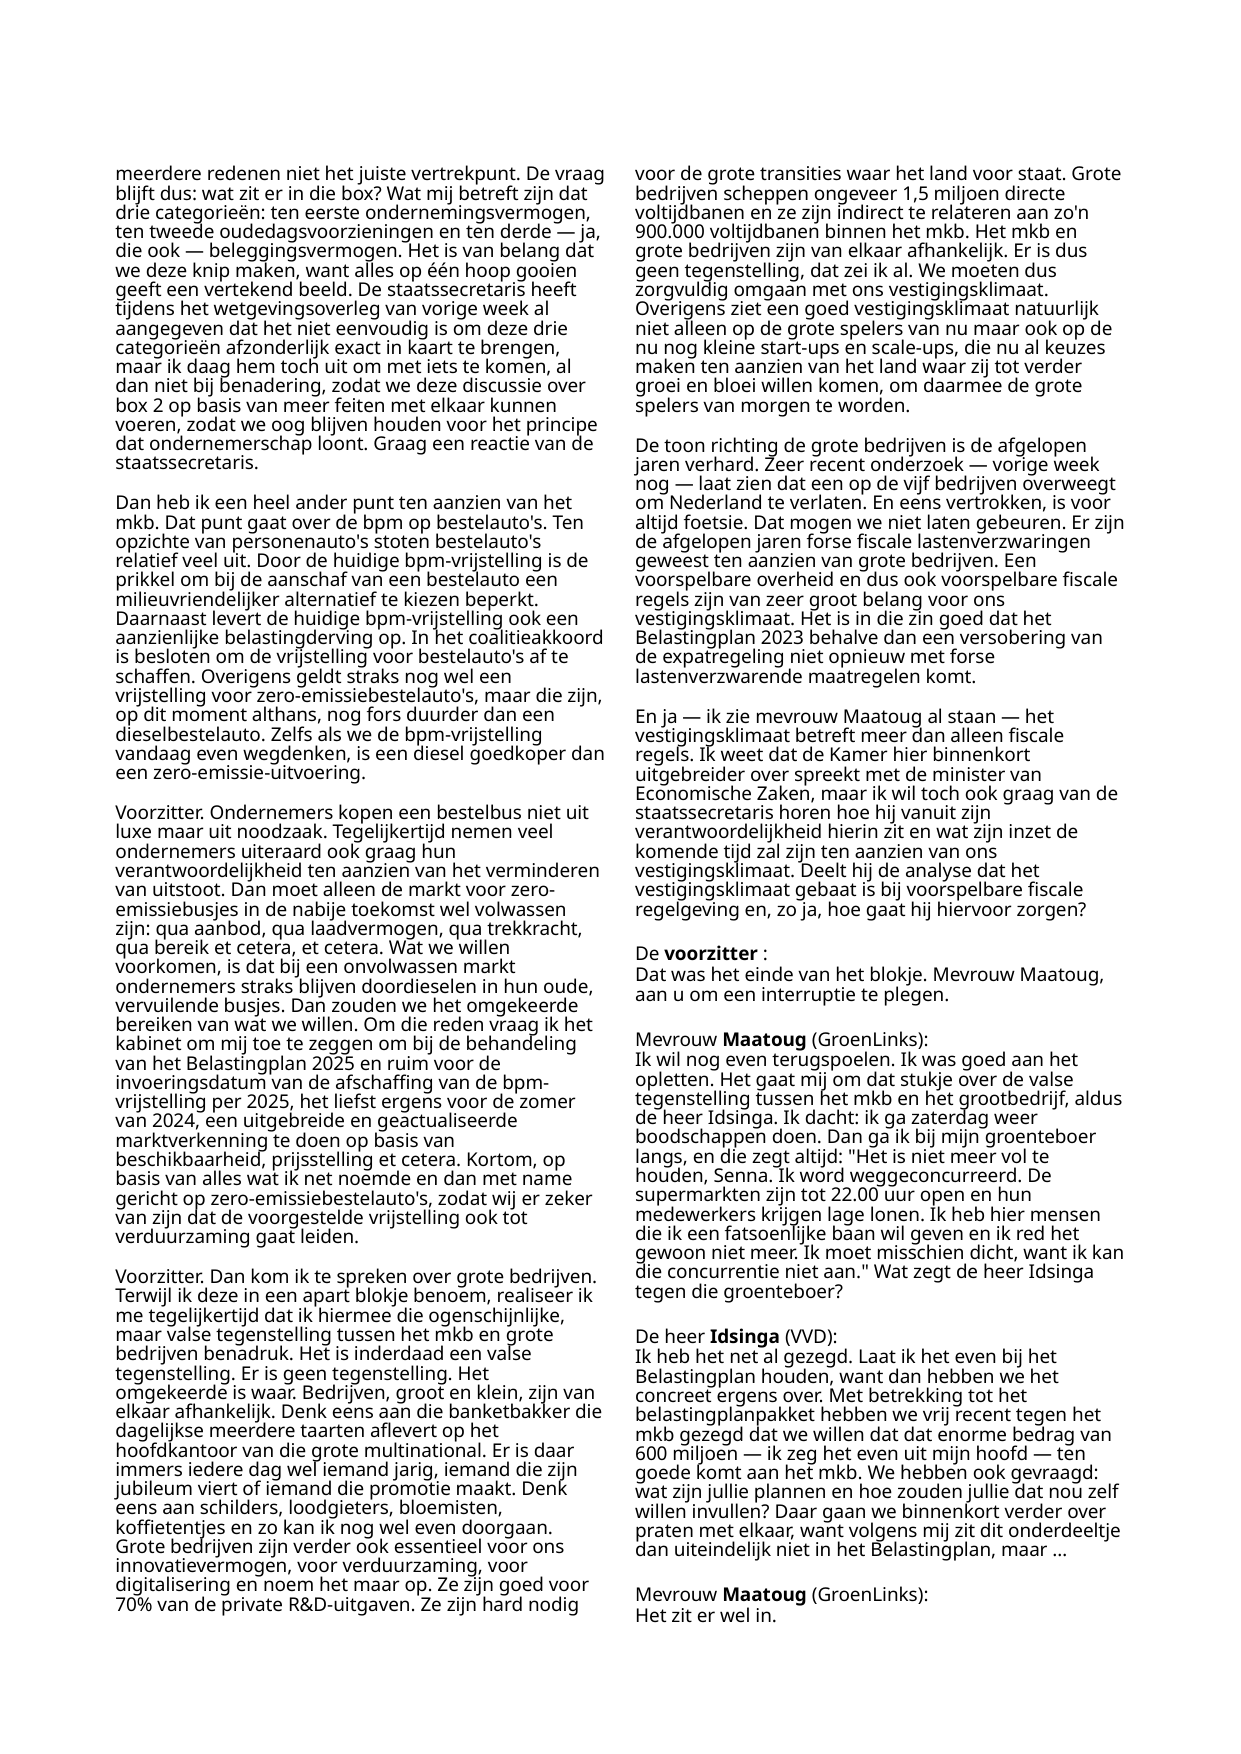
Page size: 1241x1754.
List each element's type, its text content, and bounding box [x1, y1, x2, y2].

text De toon richting de grote bedrijven is de afgelopen jaren verhard. Zeer recent onderzoek — vorige week nog — laat zien dat een op de vijf bedrijven overweegt om Nederland te verlaten. En eens vertrokken, is voor altijd foetsie. Dat mogen we niet laten gebeuren. Er zijn de afgelopen jaren forse fiscale lastenverzwaringen geweest ten aanzien van grote bedrijven. Een voorspelbare overheid en dus ook voorspelbare fiscale regels zijn van zeer groot belang voor ons vestigingsklimaat. Het is in die zin goed dat het Belastingplan 2023 behalve dan een versobering van de expatregeling niet opnieuw met forse lastenverzwarende maatregelen komt. [635, 437, 1125, 687]
text Voorzitter. Dan kom ik te spreken over grote bedrijven. Terwijl ik deze in een apart blokje benoem, realiseer ik me tegelijkertijd dat ik hiermee die ogenschijnlijke, maar valse tegenstelling tussen het mkb en grote bedrijven benadruk. Het is inderdaad een valse tegenstelling. Er is geen tegenstelling. Het omgekeerde is waar. Bedrijven, groot en klein, zijn van elkaar afhankelijk. Denk eens aan die banketbakker die dagelijkse meerdere taarten aflevert op het hoofdkantoor van die grote multinational. Er is daar immers iedere dag wel iemand jarig, iemand die zijn jubileum viert of iemand die promotie maakt. Denk eens aan schilders, loodgieters, bloemisten, koffietentjes en zo kan ik nog wel even doorgaan. Grote bedrijven zijn verder ook essentieel voor ons innovatievermogen, voor verduurzaming, voor digitalisering en noem het maar op. Ze zijn goed voor 70% van de private R&D-uitgaven. Ze zijn hard nodig [115, 1268, 605, 1615]
text meerdere redenen niet het juiste vertrekpunt. De vraag blijft dus: wat zit er in die box? Wat mij betreft zijn dat drie categorieën: ten eerste ondernemingsvermogen, ten tweede oudedagsvoorzieningen en ten derde — ja, die ook — beleggingsvermogen. Het is van belang dat we deze knip maken, want alles op één hoop gooien geeft een vertekend beeld. De staatssecretaris heeft tijdens het wetgevingsoverleg van vorige week al aangegeven dat het niet eenvoudig is om deze drie categorieën afzonderlijk exact in kaart te brengen, maar ik daag hem toch uit om met iets te komen, al dan niet bij benadering, zodat we deze discussie over box 2 op basis van meer feiten met elkaar kunnen voeren, zodat we oog blijven houden voor het principe dat ondernemerschap loont. Graag een reactie van de staatssecretaris. [115, 165, 605, 474]
text Ik wil nog even terugspoelen. Ik was goed aan het opletten. Het gaat mij om dat stukje over de valse tegenstelling tussen het mkb en het grootbedrijf, aldus de heer Idsinga. Ik dacht: ik ga zaterdag weer boodschappen doen. Dan ga ik bij mijn groenteboer langs, en die zegt altijd: "Het is niet meer vol te houden, Senna. Ik word weggeconcurreerd. De supermarkten zijn tot 22.00 uur open en hun medewerkers krijgen lage lonen. Ik heb hier mensen die ik een fatsoenlijke baan wil geven en ik red het gewoon niet meer. Ik moet misschien dicht, want ik kan die concurrentie niet aan." Wat zegt de heer Idsinga tegen die groenteboer? [635, 1051, 1125, 1302]
text Dan heb ik een heel ander punt ten aanzien van het mkb. Dat punt gaat over de bpm op bestelauto's. Ten opzichte van personenauto's stoten bestelauto's relatief veel uit. Door de huidige bpm-vrijstelling is de prikkel om bij de aanschaf van een bestelauto een milieuvriendelijker alternatief te kiezen beperkt. Daarnaast levert de huidige bpm-vrijstelling ook een aanzienlijke belastingderving op. In het coalitieakkoord is besloten om de vrijstelling voor bestelauto's af te schaffen. Overigens geldt straks nog wel een vrijstelling voor zero-emissiebestelauto's, maar die zijn, op dit moment althans, nog fors duurder dan een dieselbestelauto. Zelfs als we de bpm-vrijstelling vandaag even wegdenken, is een diesel goedkoper dan een zero-emissie-uitvoering. [115, 494, 605, 783]
text Mevrouw Maatoug (GroenLinks): [635, 1581, 1125, 1607]
text Ik heb het net al gezegd. Laat ik het even bij het Belastingplan houden, want dan hebben we het concreet ergens over. Met betrekking tot het belastingplanpakket hebben we vrij recent tegen het mkb gezegd dat we willen dat dat enorme bedrag van 600 miljoen — ik zeg het even uit mijn hoofd — ten goede komt aan het mkb. We hebben ook gevraagd: wat zijn jullie plannen en hoe zouden jullie dat nou zelf willen invullen? Daar gaan we binnenkort verder over praten met elkaar, want volgens mij zit dit onderdeeltje dan uiteindelijk niet in het Belastingplan, maar … [635, 1348, 1125, 1561]
text De voorzitter : [635, 941, 1125, 966]
text voor de grote transities waar het land voor staat. Grote bedrijven scheppen ongeveer 1,5 miljoen directe voltijdbanen en ze zijn indirect te relateren aan zo'n 900.000 voltijdbanen binnen het mkb. Het mkb en grote bedrijven zijn van elkaar afhankelijk. Er is dus geen tegenstelling, dat zei ik al. We moeten dus zorgvuldig omgaan met ons vestigingsklimaat. Overigens ziet een goed vestigingsklimaat natuurlijk niet alleen op de grote spelers van nu maar ook op de nu nog kleine start-ups en scale-ups, die nu al keuzes maken ten aanzien van het land waar zij tot verder groei en bloei willen komen, om daarmee de grote spelers van morgen te worden. [635, 165, 1125, 416]
text Het zit er wel in. [635, 1607, 1125, 1626]
text Mevrouw Maatoug (GroenLinks): [635, 1026, 1125, 1051]
text De heer Idsinga (VVD): [635, 1323, 1125, 1348]
text Voorzitter. Ondernemers kopen een bestelbus niet uit luxe maar uit noodzaak. Tegelijkertijd nemen veel ondernemers uiteraard ook graag hun verantwoordelijkheid ten aanzien van het verminderen van uitstoot. Dan moet alleen de markt voor zero-emissiebusjes in de nabije toekomst wel volwassen zijn: qua aanbod, qua laadvermogen, qua trekkracht, qua bereik et cetera, et cetera. Wat we willen voorkomen, is dat bij een onvolwassen markt ondernemers straks blijven doordieselen in hun oude, vervuilende busjes. Dan zouden we het omgekeerde bereiken van wat we willen. Om die reden vraag ik het kabinet om mij toe te zeggen om bij de behandeling van het Belastingplan 2025 en ruim voor de invoeringsdatum van de afschaffing van de bpm-vrijstelling per 2025, het liefst ergens voor de zomer van 2024, een uitgebreide en geactualiseerde marktverkenning te doen op basis van beschikbaarheid, prijsstelling et cetera. Kortom, op basis van alles wat ik net noemde en dan met name gericht op zero-emissiebestelauto's, zodat wij er zeker van zijn dat de voorgestelde vrijstelling ook tot verduurzaming gaat leiden. [115, 804, 605, 1247]
text Dat was het einde van het blokje. Mevrouw Maatoug, aan u om een interruptie te plegen. [635, 966, 1125, 1005]
text En ja — ik zie mevrouw Maatoug al staan — het vestigingsklimaat betreft meer dan alleen fiscale regels. Ik weet dat de Kamer hier binnenkort uitgebreider over spreekt met de minister van Economische Zaken, maar ik wil toch ook graag van de staatssecretaris horen hoe hij vanuit zijn verantwoordelijkheid hierin zit en wat zijn inzet de komende tijd zal zijn ten aanzien van ons vestigingsklimaat. Deelt hij de analyse dat het vestigingsklimaat gebaat is bij voorspelbare fiscale regelgeving en, zo ja, hoe gaat hij hiervoor zorgen? [635, 708, 1125, 920]
